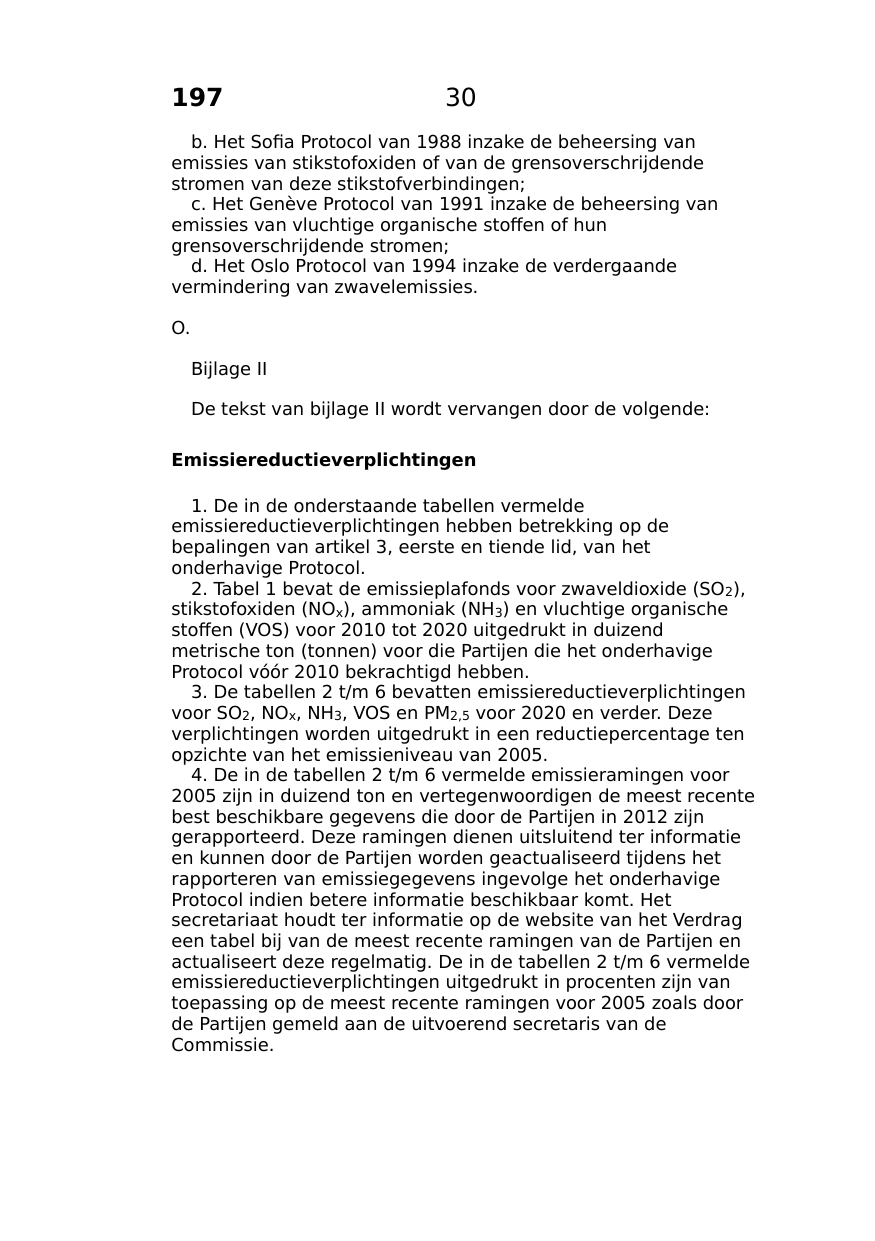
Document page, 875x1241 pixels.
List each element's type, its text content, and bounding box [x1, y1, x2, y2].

text c. Het Genève Protocol van 1991 inzake de beheersing van emissies van vluchtige organische stoffen of hun grensoverschrijdende stromen; [171, 194, 756, 256]
text De tekst van bijlage II wordt vervangen door de volgende: [171, 399, 756, 420]
text 3. De tabellen 2 t/m 6 bevatten emissiereductieverplichtingen voor SO2, NOx, NH3, VOS en PM2,5 voor 2020 en verder. Deze verplichtingen worden uitgedrukt in een reductiepercentage ten opzichte van het emissieniveau van 2005. [171, 682, 756, 765]
text d. Het Oslo Protocol van 1994 inzake de verdergaande vermindering van zwavelemissies. [171, 256, 756, 298]
text O. [171, 318, 756, 338]
text 2. Tabel 1 bevat de emissieplafonds voor zwaveldioxide (SO2), stikstofoxiden (NOx), ammoniak (NH3) en vluchtige organische stoffen (VOS) voor 2010 tot 2020 uitgedrukt in duizend metrische ton (tonnen) voor die Partijen die het onderhavige Protocol vóór 2010 bekrachtigd hebben. [171, 578, 756, 682]
text 4. De in de tabellen 2 t/m 6 vermelde emissieramingen voor 2005 zijn in duizend ton en vertegenwoordigen de meest recente best beschikbare gegevens die door de Partijen in 2012 zijn gerapporteerd. Deze ramingen dienen uitsluitend ter informatie en kunnen door de Partijen worden geactualiseerd tijdens het rapporteren van emissiegegevens ingevolge het onderhavige Protocol indien betere informatie beschikbaar komt. Het secretariaat houdt ter informatie op de website van het Verdrag een tabel bij van de meest recente ramingen van de Partijen en actualiseert deze regelmatig. De in de tabellen 2 t/m 6 vermelde emissiereductieverplichtingen uitgedrukt in procenten zijn van toepassing op de meest recente ramingen voor 2005 zoals door de Partijen gemeld aan de uitvoerend secretaris van de Commissie. [171, 765, 756, 1055]
subtitle Emissiereductieverplichtingen [171, 450, 756, 471]
text Bijlage II [171, 358, 756, 379]
text b. Het Sofia Protocol van 1988 inzake de beheersing van emissies van stikstofoxiden of van de grensoverschrijdende stromen van deze stikstofverbindingen; [171, 132, 756, 194]
text 1. De in de onderstaande tabellen vermelde emissiereductieverplichtingen hebben betrekking op de bepalingen van artikel 3, eerste en tiende lid, van het onderhavige Protocol. [171, 496, 756, 578]
